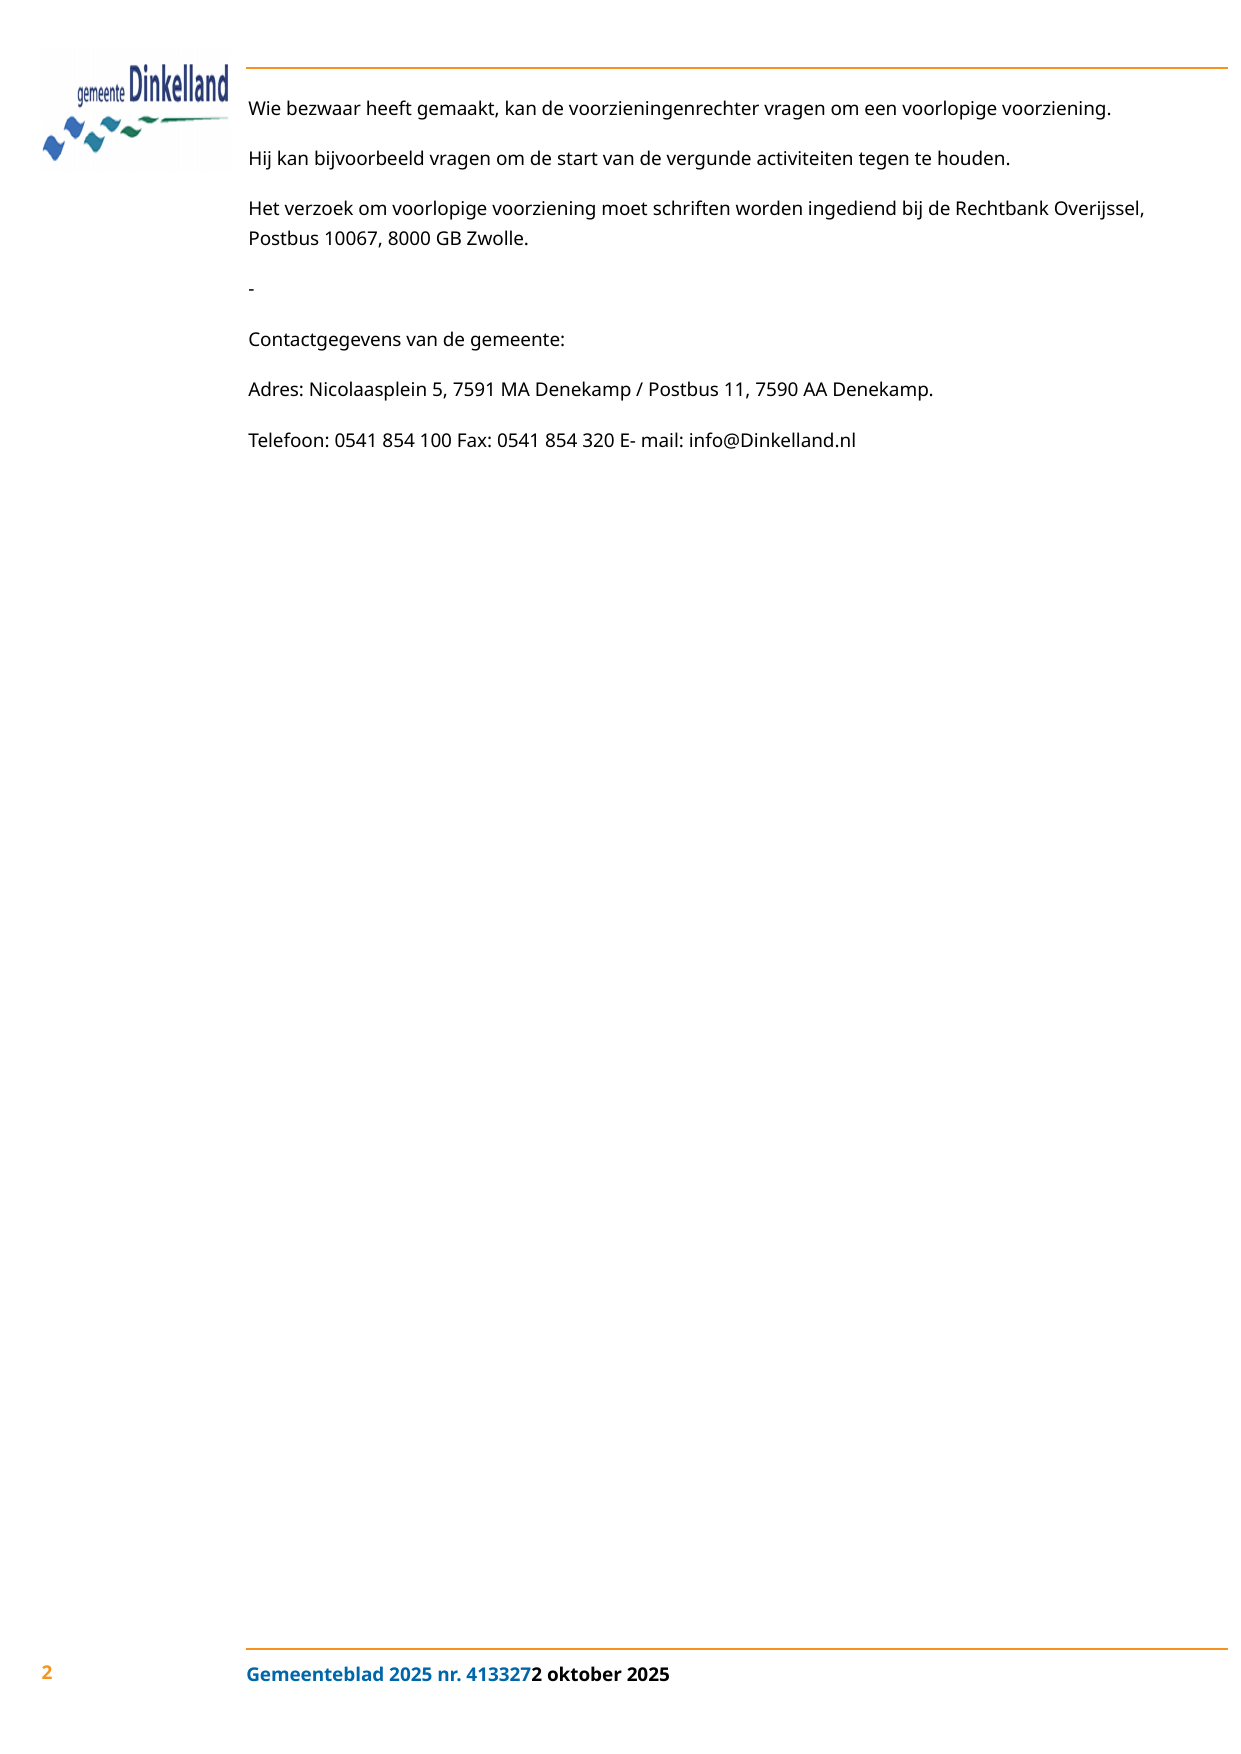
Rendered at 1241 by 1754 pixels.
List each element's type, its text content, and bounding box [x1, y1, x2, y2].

text - [248, 276, 1152, 301]
text Contactgegevens van de gemeente: [248, 326, 1152, 352]
text Wie bezwaar heeft gemaakt, kan de voorzieningenrechter vragen om een voorlopige voorziening. [248, 95, 1152, 121]
picture [41, 47, 231, 172]
text Adres: Nicolaasplein 5, 7591 MA Denekamp / Postbus 11, 7590 AA Denekamp. [248, 376, 1152, 402]
text Het verzoek om voorlopige voorziening moet schriften worden ingediend bij de Rechtbank Overijssel, Postbus 10067, 8000 GB Zwolle. [248, 196, 1152, 251]
text Telefoon: 0541 854 100 Fax: 0541 854 320 E- mail: info@Dinkelland.nl [248, 427, 1152, 453]
text Hij kan bijvoorbeeld vragen om de start van de vergunde activiteiten tegen te houden. [248, 145, 1152, 171]
